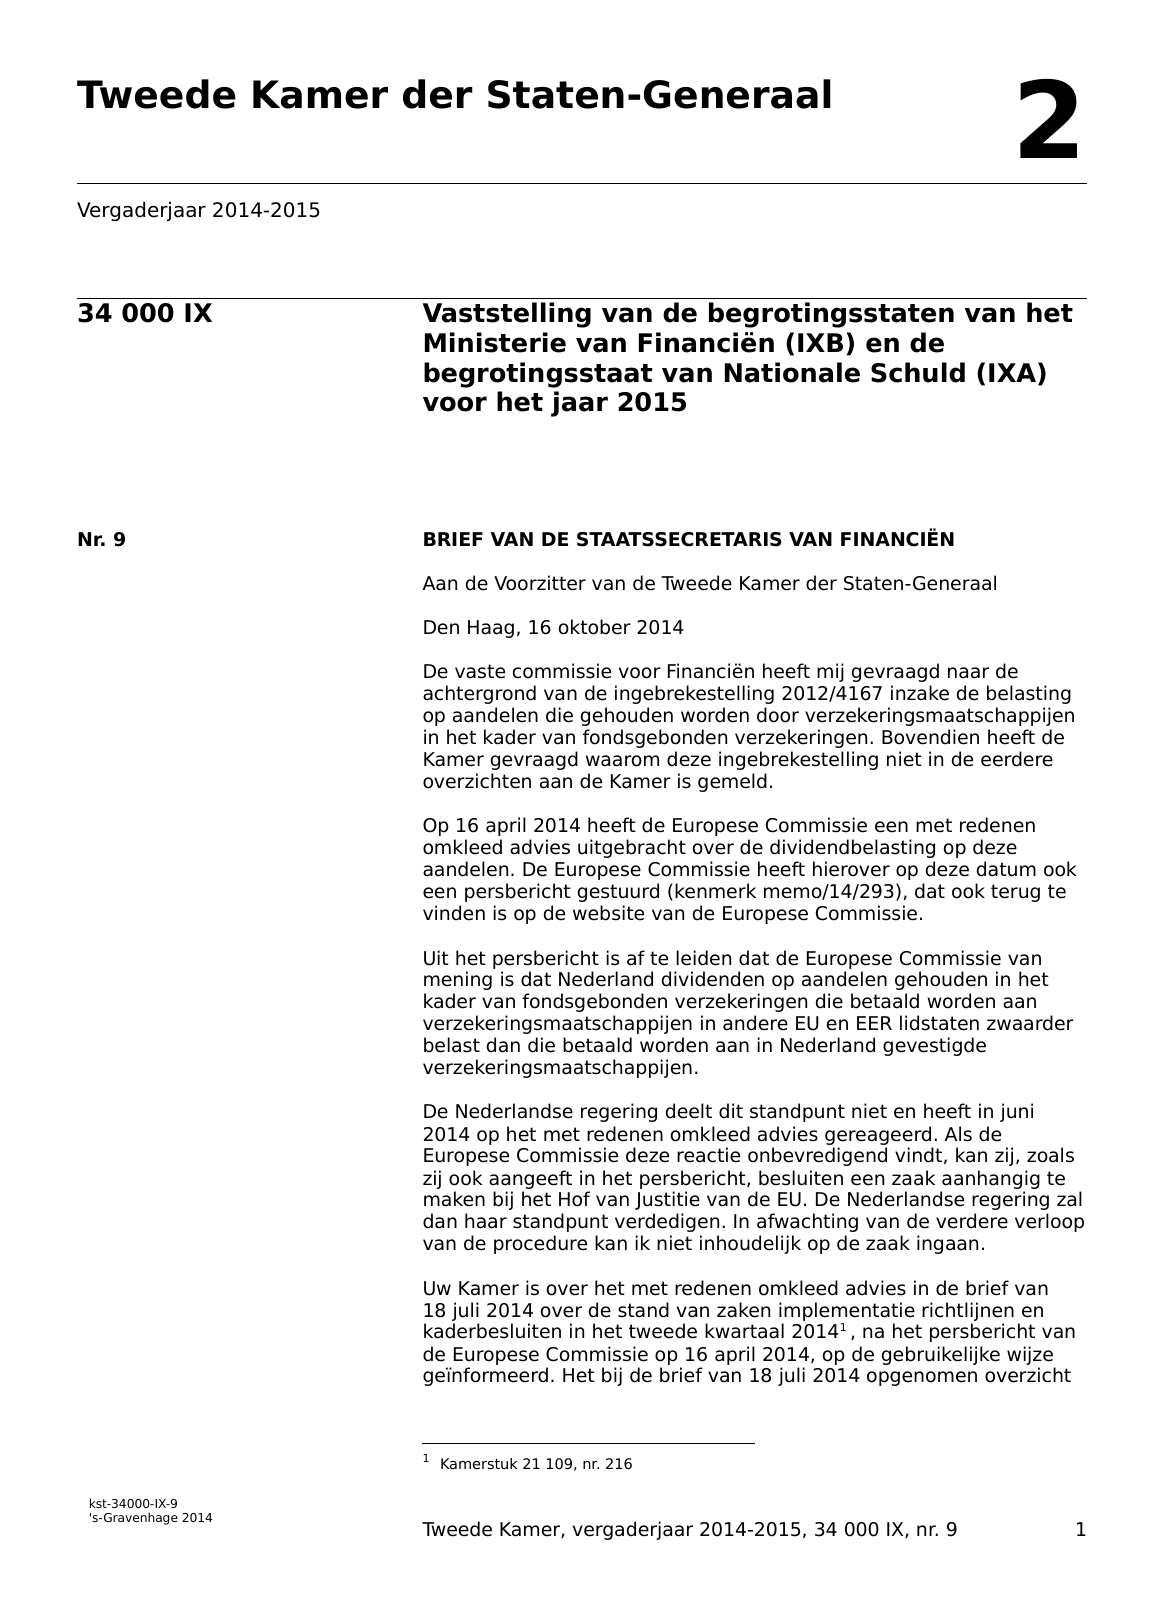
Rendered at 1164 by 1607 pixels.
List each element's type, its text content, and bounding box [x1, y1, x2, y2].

text Den Haag, 16 oktober 2014 [422, 617, 1087, 639]
text Uw Kamer is over het met redenen omkleed advies in de brief van 18 juli 2014 over de stand van zaken implementatie richtlijnen en kaderbesluiten in het tweede kwartaal 2014, na het persbericht van de Europese Commissie op 16 april 2014, op de gebruikelijke wijze geïnformeerd. Het bij de brief van 18 juli 2014 opgenomen overzicht [422, 1277, 1087, 1387]
text 's-Gravenhage 2014 [88, 1511, 323, 1525]
table_header Tweede Kamer der Staten-Generaal [77, 59, 886, 183]
text De vaste commissie voor Financiën heeft mij gevraagd naar de achtergrond van de ingebrekestelling 2012/4167 inzake de belasting op aandelen die gehouden worden door verzekeringsmaatschappijen in het kader van fondsgebonden verzekeringen. Bovendien heeft de Kamer gevraagd waarom deze ingebrekestelling niet in de eerdere overzichten aan de Kamer is gemeld. [422, 661, 1087, 793]
table_cell Vergaderjaar 2014-2015 [77, 184, 1087, 298]
text Aan de Voorzitter van de Tweede Kamer der Staten-Generaal [422, 573, 1087, 595]
table_header 2 [886, 59, 1087, 183]
text Uit het persbericht is af te leiden dat de Europese Commissie van mening is dat Nederland dividenden op aandelen gehouden in het kader van fondsgebonden verzekeringen die betaald worden aan verzekeringsmaatschappijen in andere EU en EER lidstaten zwaarder belast dan die betaald worden aan in Nederland gevestigde verzekeringsmaatschappijen. [422, 947, 1087, 1079]
subtitle Nr. 9 BRIEF VAN DE STAATSSECRETARIS VAN FINANCIËN [77, 529, 1087, 551]
text De Nederlandse regering deelt dit standpunt niet en heeft in juni 2014 op het met redenen omkleed advies gereageerd. Als de Europese Commissie deze reactie onbevredigend vindt, kan zij, zoals zij ook aangeeft in het persbericht, besluiten een zaak aanhangig te maken bij het Hof van Justitie van de EU. De Nederlandse regering zal dan haar standpunt verdedigen. In afwachting van de verdere verloop van de procedure kan ik niet inhoudelijk op de zaak ingaan. [422, 1101, 1087, 1255]
text kst-34000-IX-9 [88, 1497, 323, 1511]
subtitle 34 000 IX Vaststelling van de begrotingsstaten van het Ministerie van Financiën (IXB) en de begrotingsstaat van Nationale Schuld (IXA) voor het jaar 2015 [77, 299, 1087, 418]
text Kamerstuk 21 109, nr. 216 [422, 1452, 1087, 1474]
text Op 16 april 2014 heeft de Europese Commissie een met redenen omkleed advies uitgebracht over de dividendbelasting op deze aandelen. De Europese Commissie heeft hierover op deze datum ook een persbericht gestuurd (kenmerk memo/14/293), dat ook terug te vinden is op de website van de Europese Commissie. [422, 815, 1087, 925]
